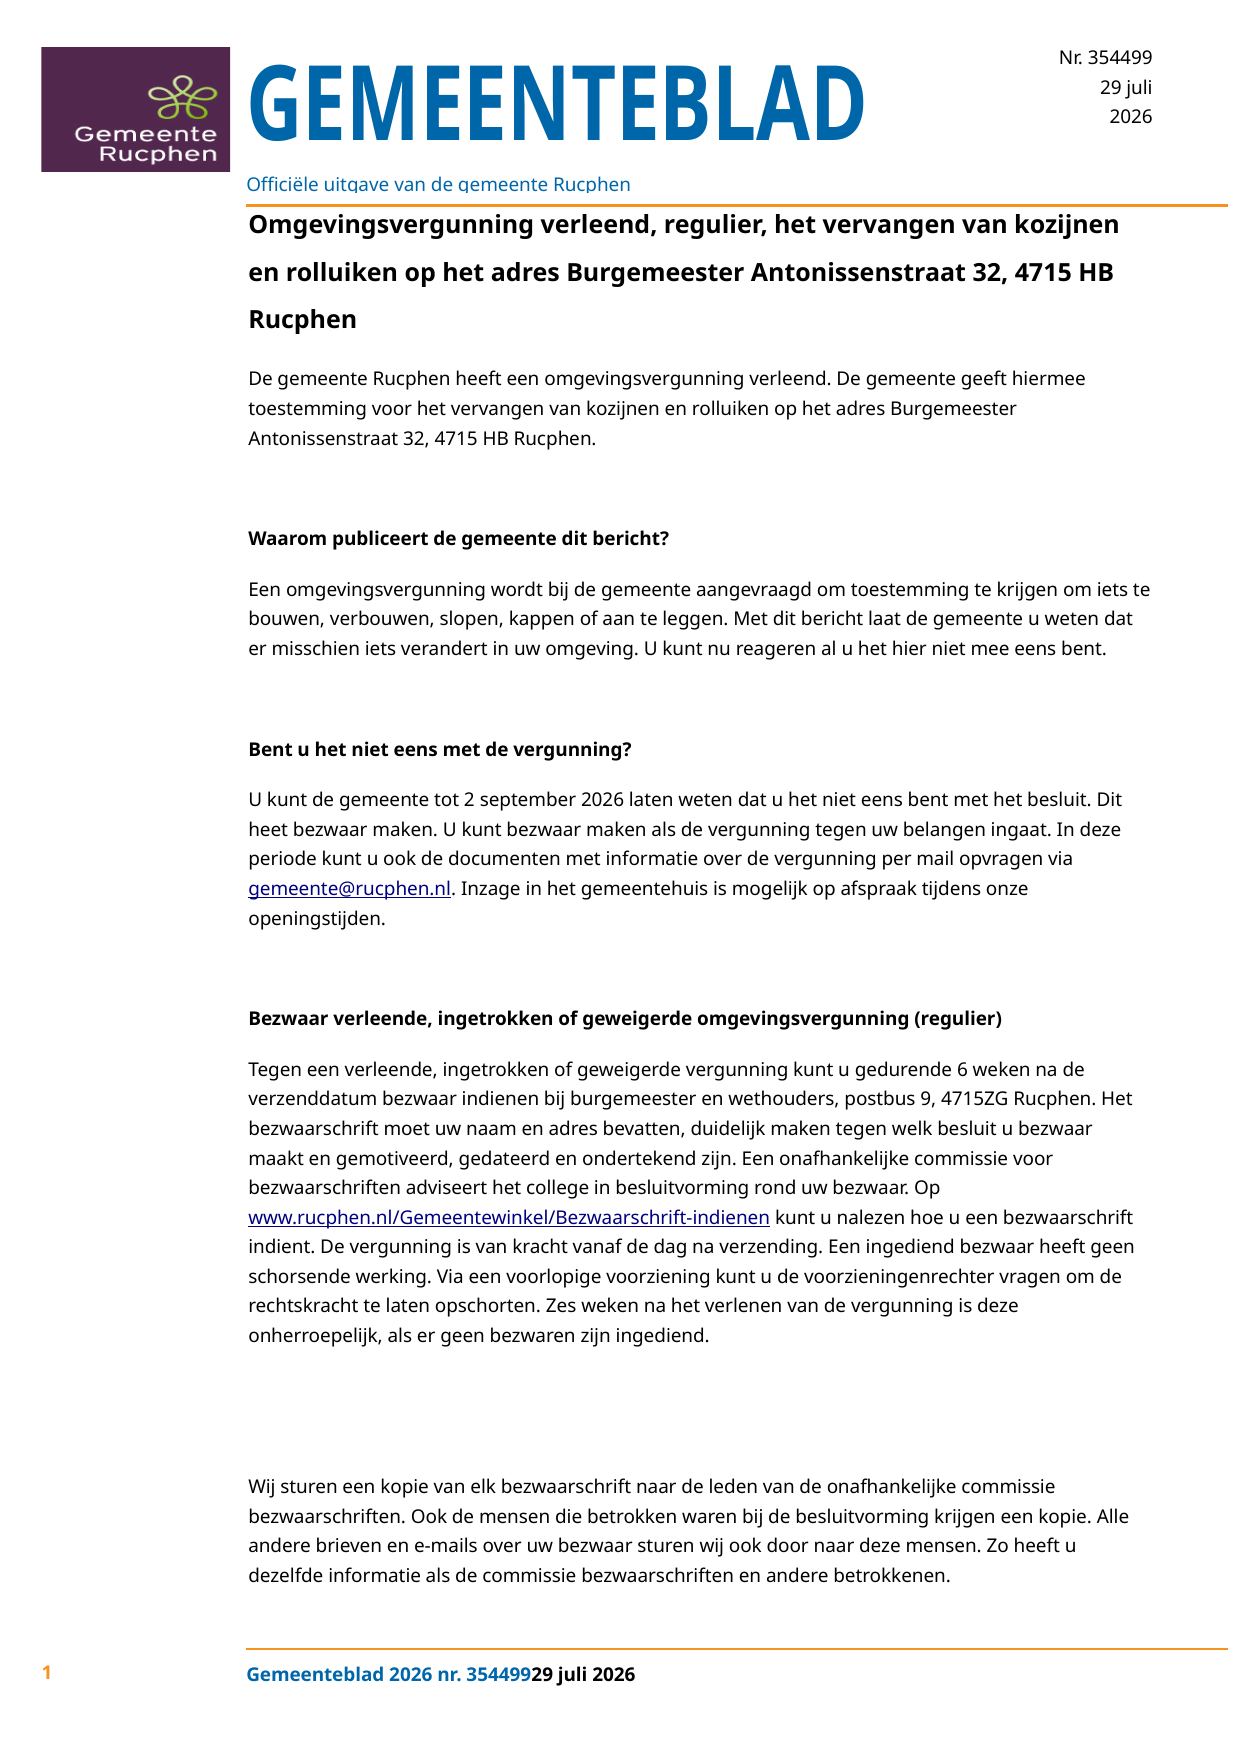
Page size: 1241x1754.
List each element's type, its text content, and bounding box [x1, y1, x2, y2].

text U kunt de gemeente tot 2 september 2026 laten weten dat u het niet eens bent met het besluit. Dit heet bezwaar maken. U kunt bezwaar maken als de vergunning tegen uw belangen ingaat. In deze periode kunt u ook de documenten met informatie over de vergunning per mail opvragen via gemeente@rucphen.nl. Inzage in het gemeentehuis is mogelijk op afspraak tijdens onze openingstijden. [248, 786, 1152, 930]
text Waarom publiceert de gemeente dit bericht? [248, 526, 1152, 551]
picture [41, 47, 231, 172]
text Omgevingsvergunning verleend, regulier, het vervangen van kozijnen en rolluiken op het adres Burgemeester Antonissenstraat 32, 4715 HB Rucphen [248, 207, 1152, 336]
text Een omgevingsvergunning wordt bij de gemeente aangevraagd om toestemming te krijgen om iets te bouwen, verbouwen, slopen, kappen of aan te leggen. Met dit bericht laat de gemeente u weten dat er misschien iets verandert in uw omgeving. U kunt nu reageren al u het hier niet mee eens bent. [248, 576, 1152, 661]
text Wij sturen een kopie van elk bezwaarschrift naar de leden van de onafhankelijke commissie bezwaarschriften. Ook de mensen die betrokken waren bij de besluitvorming krijgen een kopie. Alle andere brieven en e-mails over uw bezwaar sturen wij ook door naar deze mensen. Zo heeft u dezelfde informatie als de commissie bezwaarschriften en andere betrokkenen. [248, 1473, 1152, 1588]
text Tegen een verleende, ingetrokken of geweigerde vergunning kunt u gedurende 6 weken na de verzenddatum bezwaar indienen bij burgemeester en wethouders, postbus 9, 4715ZG Rucphen. Het bezwaarschrift moet uw naam en adres bevatten, duidelijk maken tegen welk besluit u bezwaar maakt en gemotiveerd, gedateerd en ondertekend zijn. Een onafhankelijke commissie voor bezwaarschriften adviseert het college in besluitvorming rond uw bezwaar. Op www.rucphen.nl/Gemeentewinkel/Bezwaarschrift-indienen kunt u nalezen hoe u een bezwaarschrift indient. De vergunning is van kracht vanaf de dag na verzending. Een ingediend bezwaar heeft geen schorsende werking. Via een voorlopige voorziening kunt u de voorzieningenrechter vragen om de rechtskracht te laten opschorten. Zes weken na het verlenen van de vergunning is deze onherroepelijk, als er geen bezwaren zijn ingediend. [248, 1056, 1152, 1348]
text Bent u het niet eens met de vergunning? [248, 736, 1152, 762]
text De gemeente Rucphen heeft een omgevingsvergunning verleend. De gemeente geeft hiermee toestemming voor het vervangen van kozijnen en rolluiken op het adres Burgemeester Antonissenstraat 32, 4715 HB Rucphen. [248, 366, 1152, 450]
text Bezwaar verleende, ingetrokken of geweigerde omgevingsvergunning (regulier) [248, 1006, 1152, 1031]
